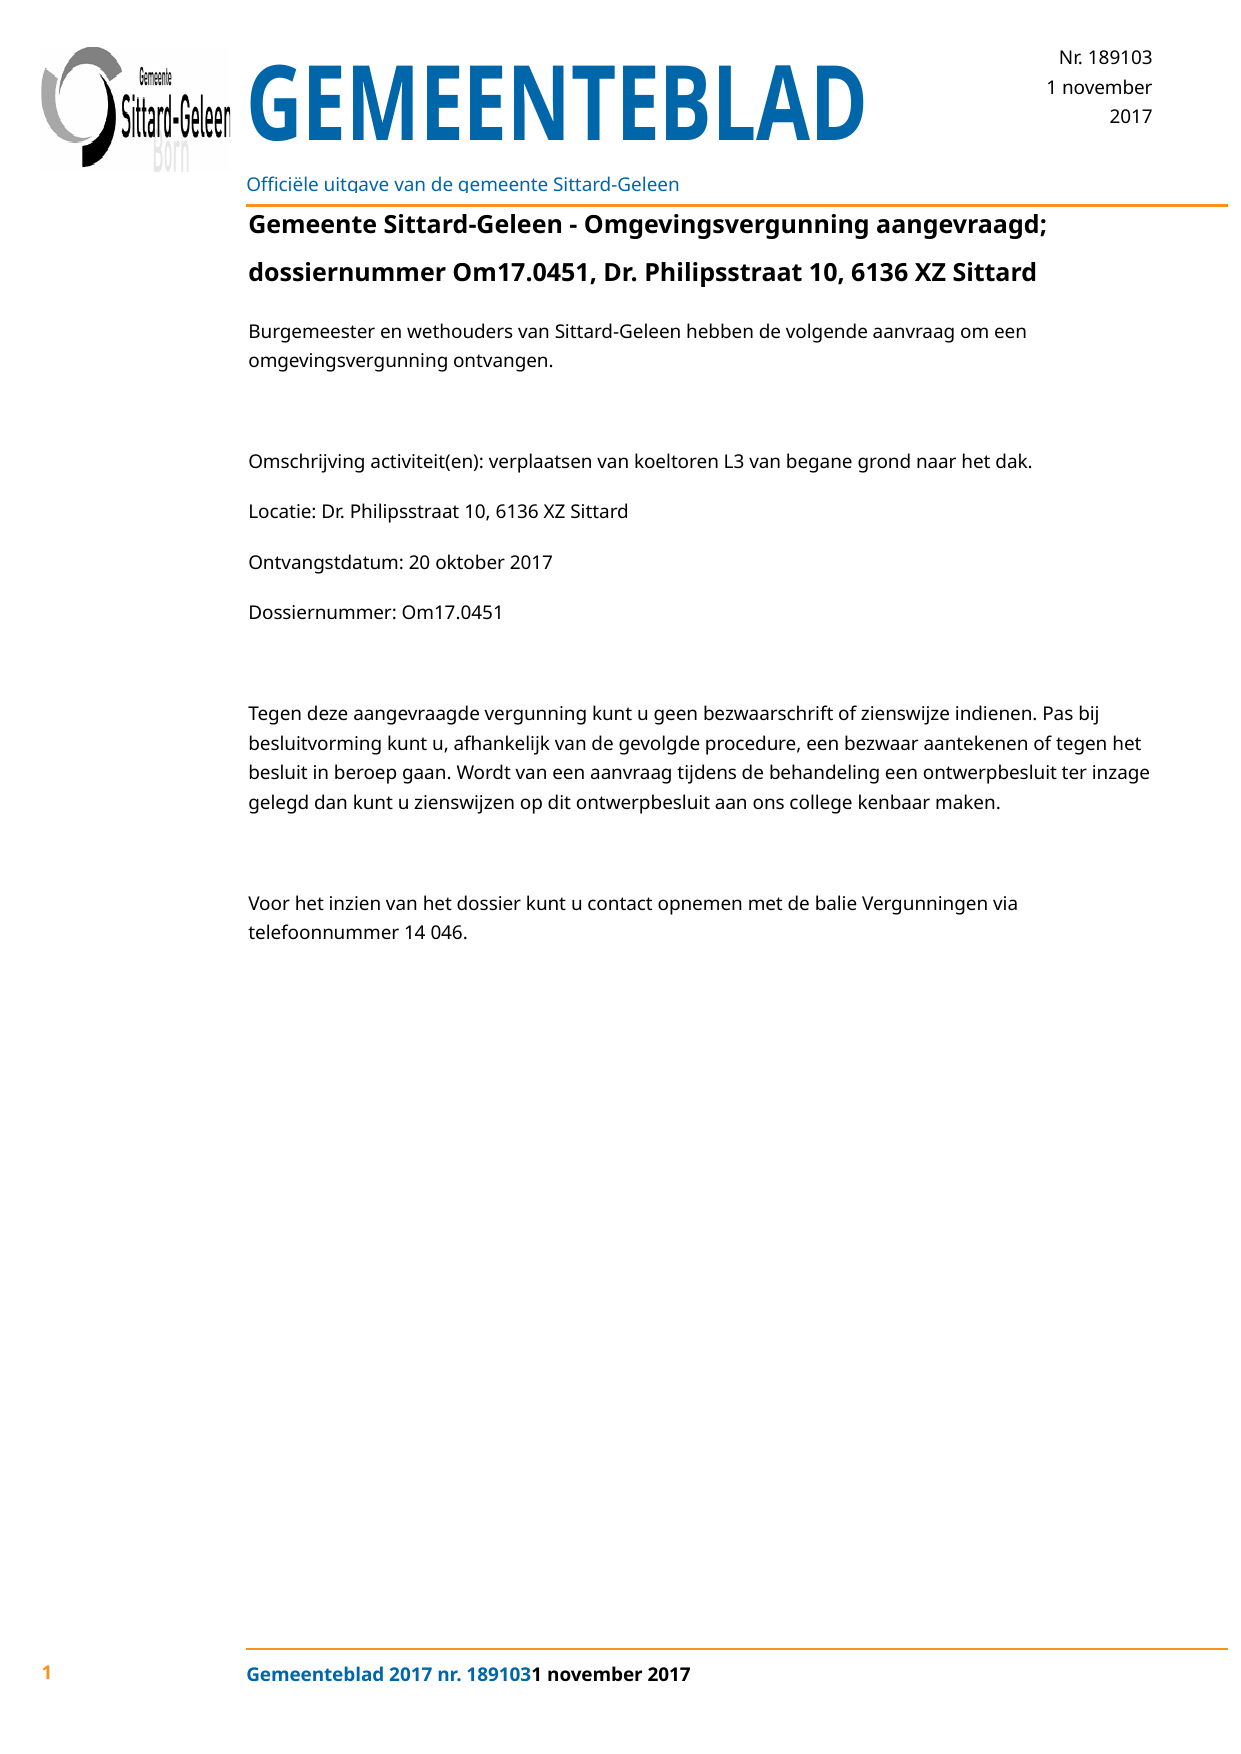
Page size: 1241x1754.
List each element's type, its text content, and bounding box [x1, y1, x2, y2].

text Tegen deze aangevraagde vergunning kunt u geen bezwaarschrift of zienswijze indienen. Pas bij besluitvorming kunt u, afhankelijk van de gevolgde procedure, een bezwaar aantekenen of tegen het besluit in beroep gaan. Wordt van een aanvraag tijdens de behandeling een ontwerpbesluit ter inzage gelegd dan kunt u zienswijzen op dit ontwerpbesluit aan ons college kenbaar maken. [248, 700, 1152, 815]
text Omschrijving activiteit(en): verplaatsen van koeltoren L3 van begane grond naar het dak. [248, 448, 1152, 474]
text Voor het inzien van het dossier kunt u contact opnemen met de balie Vergunningen via telefoonnummer 14 046. [248, 890, 1152, 945]
text Dossiernummer: Om17.0451 [248, 599, 1152, 625]
text Locatie: Dr. Philipsstraat 10, 6136 XZ Sittard [248, 499, 1152, 524]
picture [41, 47, 231, 172]
text Ontvangstdatum: 20 oktober 2017 [248, 549, 1152, 575]
text Gemeente Sittard-Geleen - Omgevingsvergunning aangevraagd; dossiernummer Om17.0451, Dr. Philipsstraat 10, 6136 XZ Sittard [248, 207, 1152, 288]
text Burgemeester en wethouders van Sittard-Geleen hebben de volgende aanvraag om een omgevingsvergunning ontvangen. [248, 318, 1152, 373]
